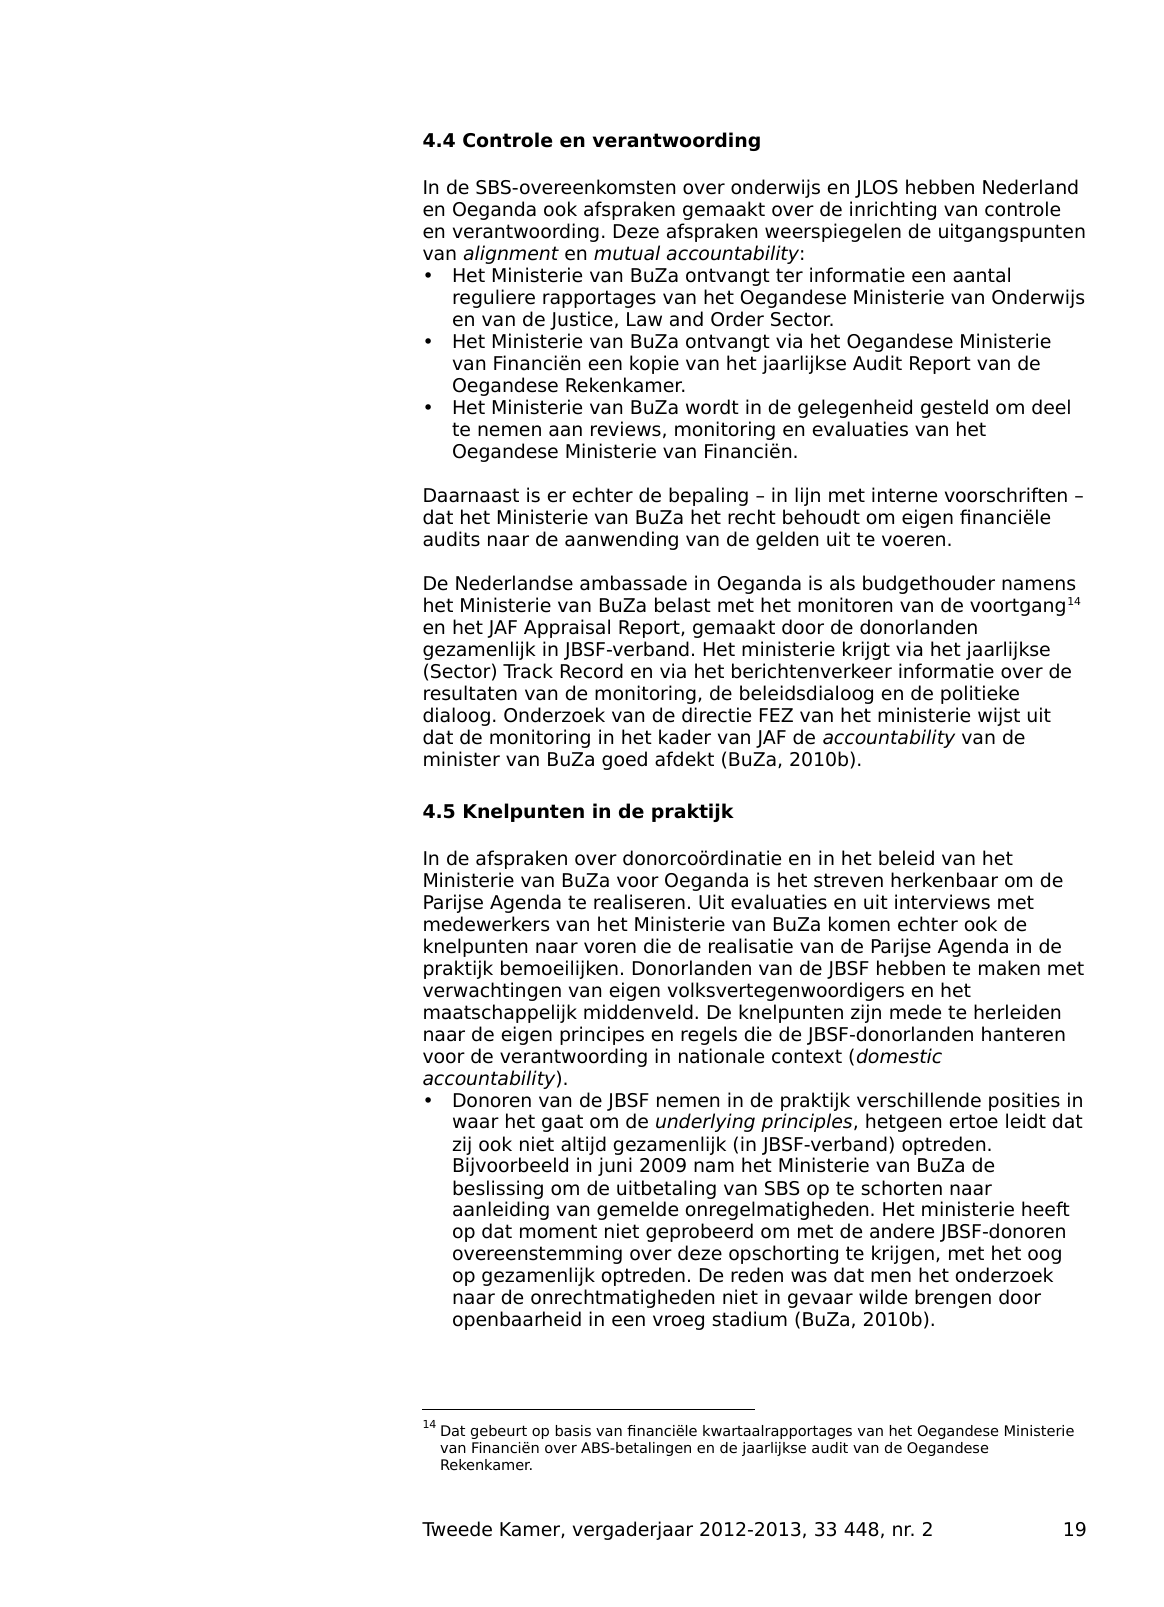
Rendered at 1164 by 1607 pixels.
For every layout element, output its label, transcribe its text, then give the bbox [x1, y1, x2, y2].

subtitle 4.5 Knelpunten in de praktijk [422, 801, 1087, 823]
text De Nederlandse ambassade in Oeganda is als budgethouder namens het Ministerie van BuZa belast met het monitoren van de voortgang en het JAF Appraisal Report, gemaakt door de donorlanden gezamenlijk in JBSF-verband. Het ministerie krijgt via het jaarlijkse (Sector) Track Record en via het berichtenverkeer informatie over de resultaten van de monitoring, de beleidsdialoog en de politieke dialoog. Onderzoek van de directie FEZ van het ministerie wijst uit dat de monitoring in het kader van JAF de accountability van de minister van BuZa goed afdekt (BuZa, 2010b). [422, 573, 1087, 771]
text In de afspraken over donorcoördinatie en in het beleid van het Ministerie van BuZa voor Oeganda is het streven herkenbaar om de Parijse Agenda te realiseren. Uit evaluaties en uit interviews met medewerkers van het Ministerie van BuZa komen echter ook de knelpunten naar voren die de realisatie van de Parijse Agenda in de praktijk bemoeilijken. Donorlanden van de JBSF hebben te maken met verwachtingen van eigen volksvertegenwoordigers en het maatschappelijk middenveld. De knelpunten zijn mede te herleiden naar de eigen principes en regels die de JBSF-donorlanden hanteren voor de verantwoording in nationale context (domestic accountability). [422, 848, 1087, 1089]
text • Donoren van de JBSF nemen in de praktijk verschillende posities in waar het gaat om de underlying principles, hetgeen ertoe leidt dat zij ook niet altijd gezamenlijk (in JBSF-verband) optreden. Bijvoorbeeld in juni 2009 nam het Ministerie van BuZa de beslissing om de uitbetaling van SBS op te schorten naar aanleiding van gemelde onregelmatigheden. Het ministerie heeft op dat moment niet geprobeerd om met de andere JBSF-donoren overeenstemming over deze opschorting te krijgen, met het oog op gezamenlijk optreden. De reden was dat men het onderzoek naar de onrechtmatigheden niet in gevaar wilde brengen door openbaarheid in een vroeg stadium (BuZa, 2010b). [422, 1089, 1087, 1331]
text Daarnaast is er echter de bepaling – in lijn met interne voorschriften – dat het Ministerie van BuZa het recht behoudt om eigen financiële audits naar de aanwending van de gelden uit te voeren. [422, 485, 1087, 551]
text • Het Ministerie van BuZa ontvangt ter informatie een aantal reguliere rapportages van het Oegandese Ministerie van Onderwijs en van de Justice, Law and Order Sector. [422, 265, 1087, 331]
text • Het Ministerie van BuZa wordt in de gelegenheid gesteld om deel te nemen aan reviews, monitoring en evaluaties van het Oegandese Ministerie van Financiën. [422, 397, 1087, 463]
text Dat gebeurt op basis van financiële kwartaalrapportages van het Oegandese Ministerie van Financiën over ABS-betalingen en de jaarlijkse audit van de Oegandese Rekenkamer. [422, 1418, 1087, 1474]
subtitle 4.4 Controle en verantwoording [422, 130, 1087, 152]
text In de SBS-overeenkomsten over onderwijs en JLOS hebben Nederland en Oeganda ook afspraken gemaakt over de inrichting van controle en verantwoording. Deze afspraken weerspiegelen de uitgangspunten van alignment en mutual accountability: [422, 177, 1087, 265]
text • Het Ministerie van BuZa ontvangt via het Oegandese Ministerie van Financiën een kopie van het jaarlijkse Audit Report van de Oegandese Rekenkamer. [422, 331, 1087, 397]
